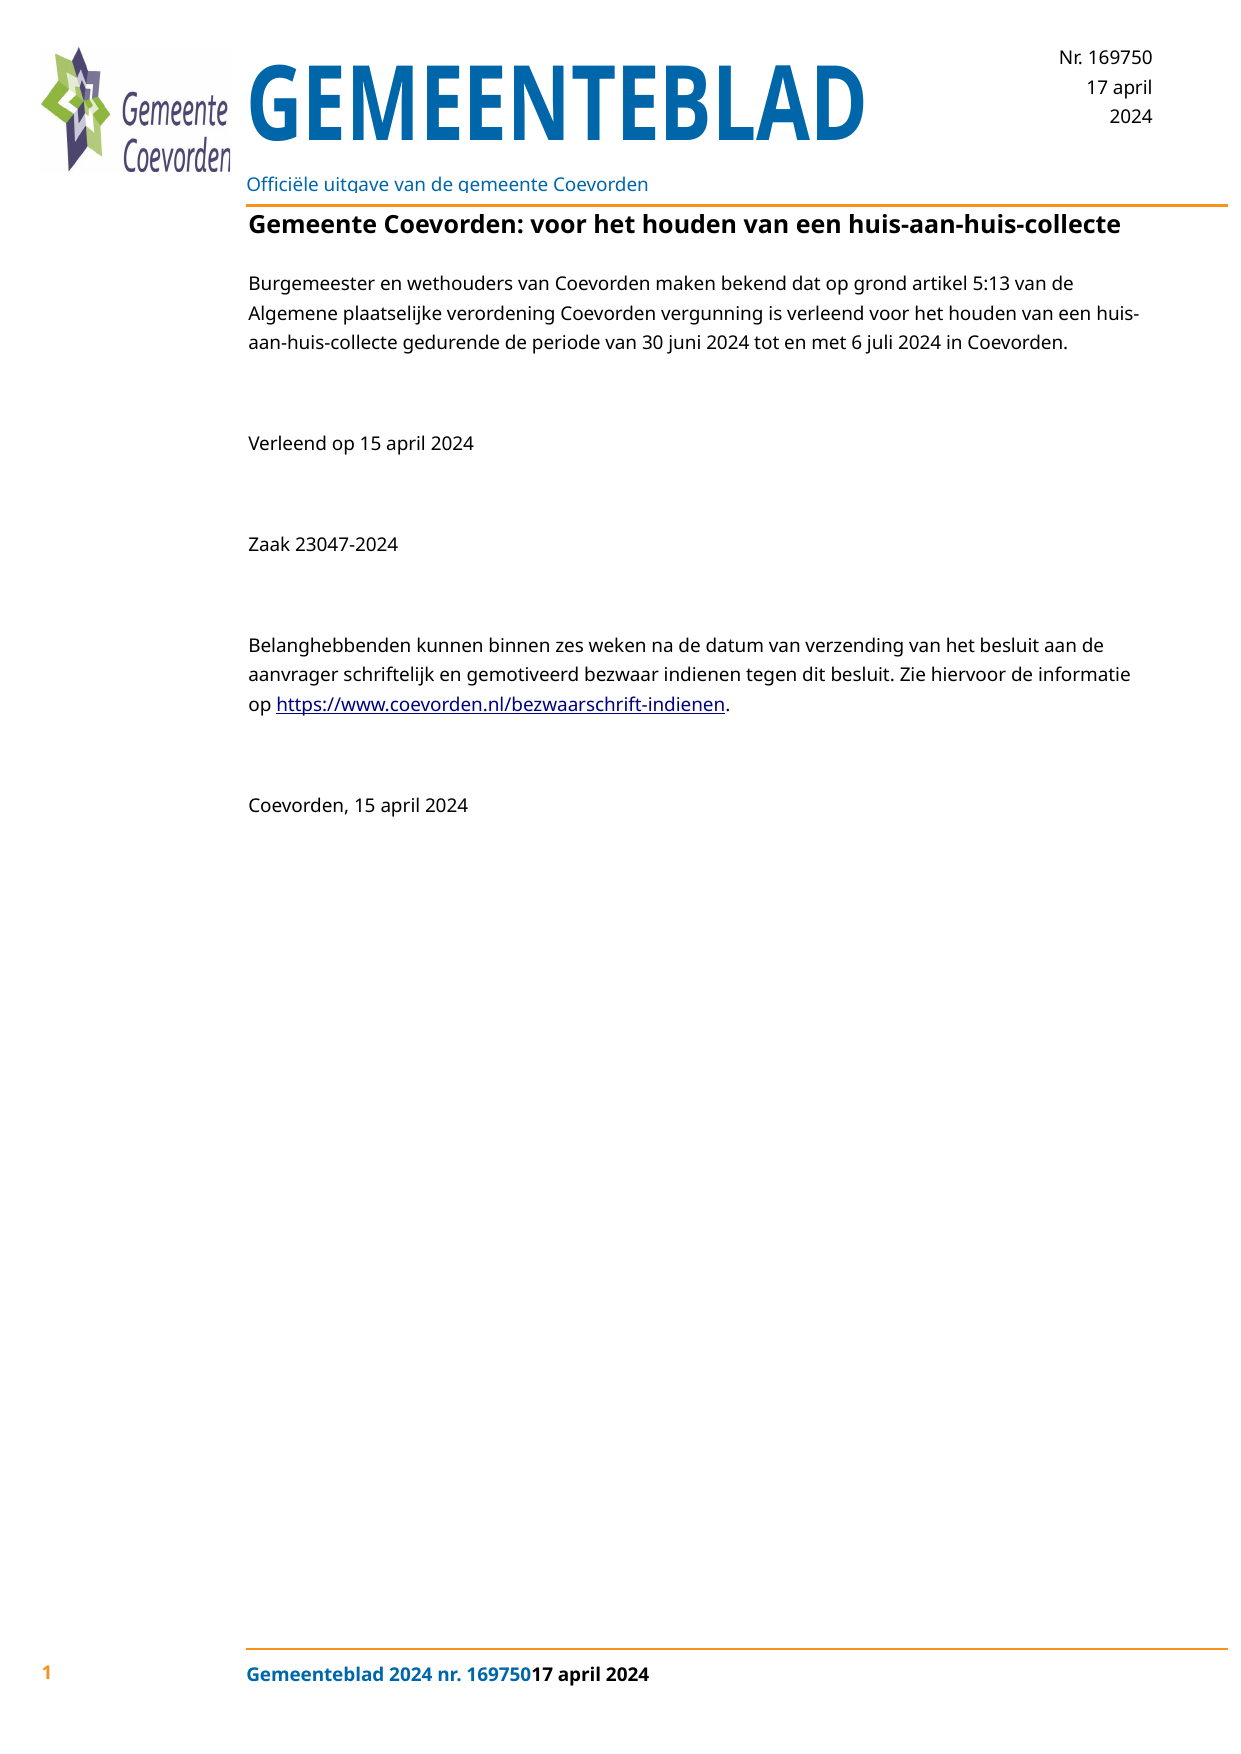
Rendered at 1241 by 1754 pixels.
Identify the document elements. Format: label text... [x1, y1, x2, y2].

text Gemeente Coevorden: voor het houden van een huis-aan-huis-collecte [248, 207, 1152, 241]
text Verleend op 15 april 2024 [248, 430, 1152, 456]
text Burgemeester en wethouders van Coevorden maken bekend dat op grond artikel 5:13 van de Algemene plaatselijke verordening Coevorden vergunning is verleend voor het houden van een huis-aan-huis-collecte gedurende de periode van 30 juni 2024 tot en met 6 juli 2024 in Coevorden. [248, 270, 1152, 355]
text Belanghebbenden kunnen binnen zes weken na de datum van verzending van het besluit aan de aanvrager schriftelijk en gemotiveerd bezwaar indienen tegen dit besluit. Zie hiervoor de informatie op https://www.coevorden.nl/bezwaarschrift-indienen. [248, 632, 1152, 717]
text Coevorden, 15 april 2024 [248, 792, 1152, 818]
picture [41, 47, 231, 172]
text Zaak 23047-2024 [248, 531, 1152, 557]
